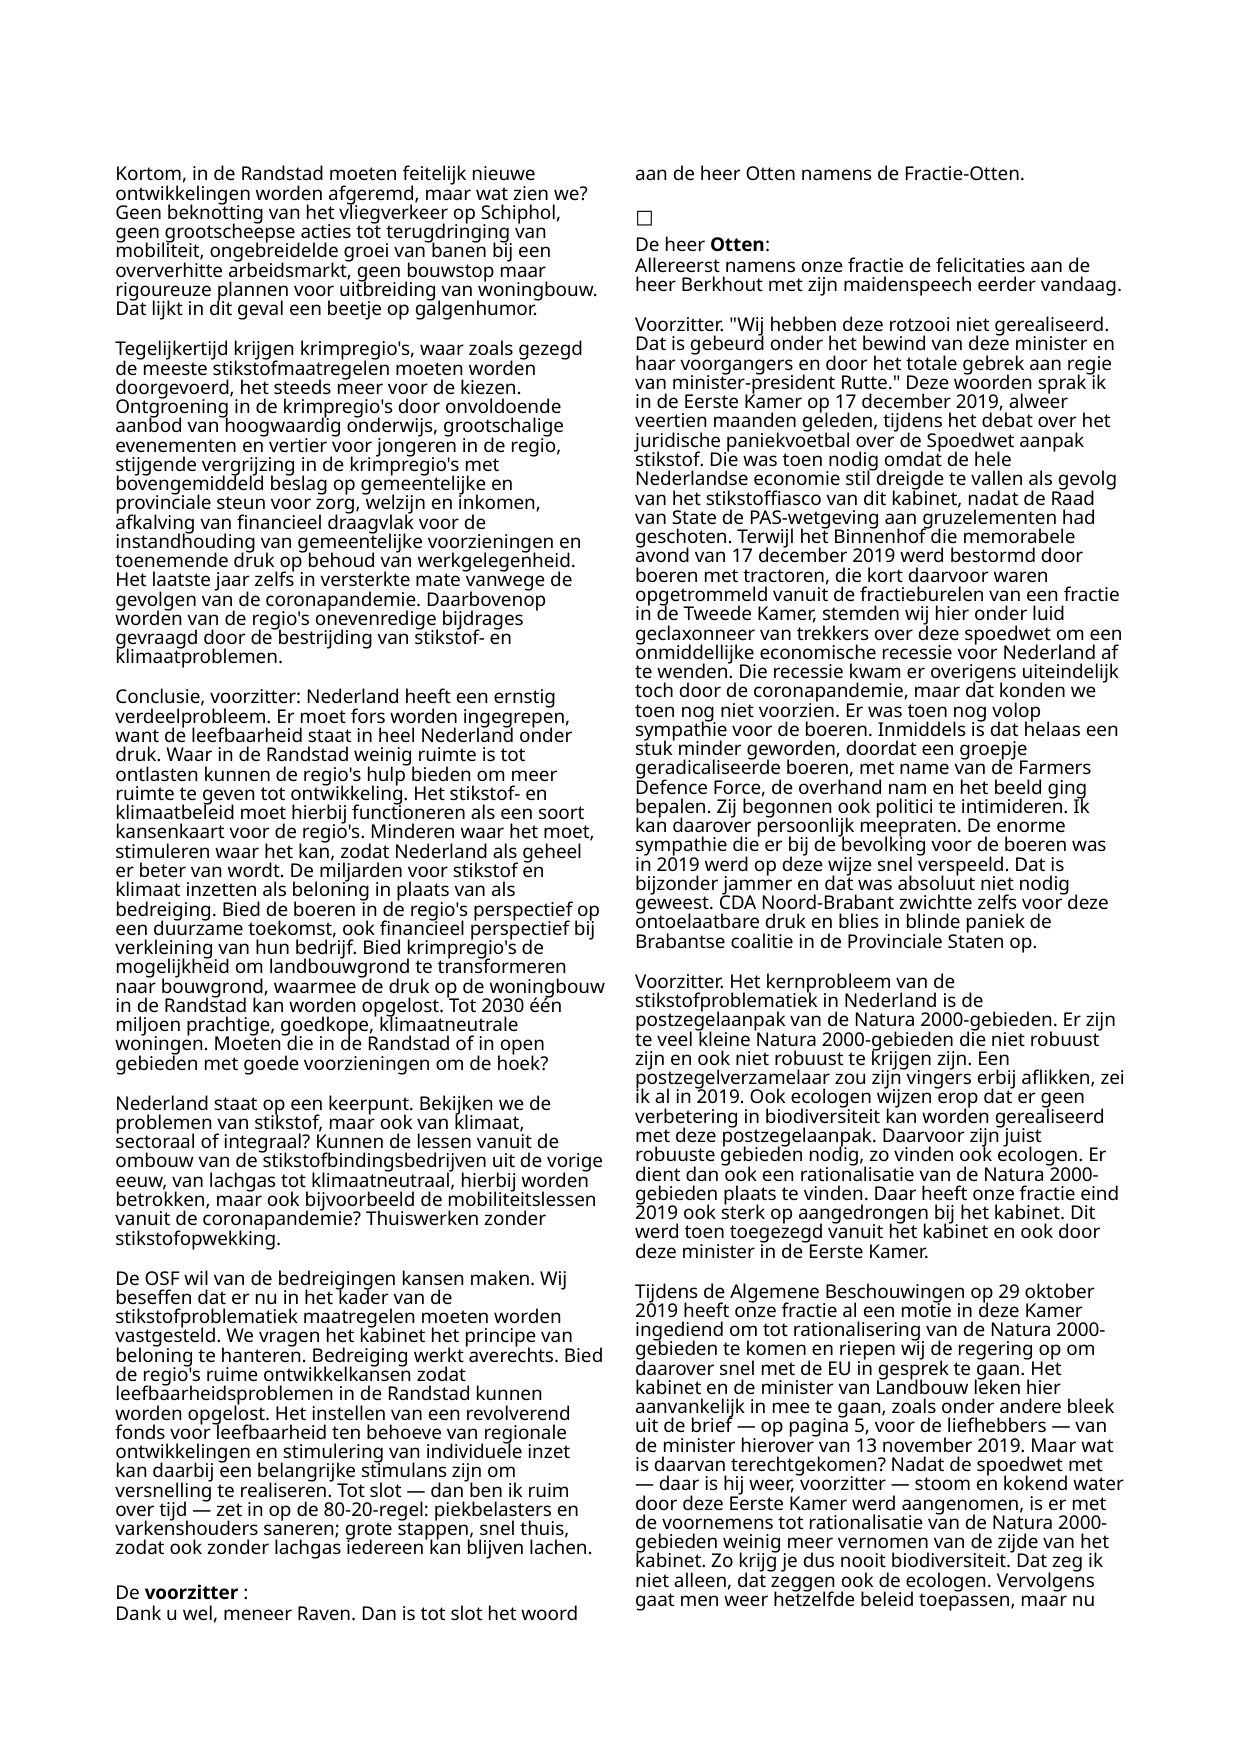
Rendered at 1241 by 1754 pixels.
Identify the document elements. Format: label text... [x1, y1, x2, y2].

text ⬜ [635, 205, 1125, 231]
text Voorzitter. Het kernprobleem van de stikstofproblematiek in Nederland is de postzegelaanpak van de Natura 2000-gebieden. Er zijn te veel kleine Natura 2000-gebieden die niet robuust zijn en ook niet robuust te krijgen zijn. Een postzegelverzamelaar zou zijn vingers erbij aflikken, zei ik al in 2019. Ook ecologen wijzen erop dat er geen verbetering in biodiversiteit kan worden gerealiseerd met deze postzegelaanpak. Daarvoor zijn juist robuuste gebieden nodig, zo vinden ook ecologen. Er dient dan ook een rationalisatie van de Natura 2000-gebieden plaats te vinden. Daar heeft onze fractie eind 2019 ook sterk op aangedrongen bij het kabinet. Dit werd toen toegezegd vanuit het kabinet en ook door deze minister in de Eerste Kamer. [635, 973, 1125, 1262]
text Conclusie, voorzitter: Nederland heeft een ernstig verdeelprobleem. Er moet fors worden ingegrepen, want de leefbaarheid staat in heel Nederland onder druk. Waar in de Randstad weinig ruimte is tot ontlasten kunnen de regio's hulp bieden om meer ruimte te geven tot ontwikkeling. Het stikstof- en klimaatbeleid moet hierbij functioneren als een soort kansenkaart voor de regio's. Minderen waar het moet, stimuleren waar het kan, zodat Nederland als geheel er beter van wordt. De miljarden voor stikstof en klimaat inzetten als beloning in plaats van als bedreiging. Bied de boeren in de regio's perspectief op een duurzame toekomst, ook financieel perspectief bij verkleining van hun bedrijf. Bied krimpregio's de mogelijkheid om landbouwgrond te transformeren naar bouwgrond, waarmee de druk op de woningbouw in de Randstad kan worden opgelost. Tot 2030 één miljoen prachtige, goedkope, klimaatneutrale woningen. Moeten die in de Randstad of in open gebieden met goede voorzieningen om de hoek? [115, 688, 605, 1074]
text Tegelijkertijd krijgen krimpregio's, waar zoals gezegd de meeste stikstofmaatregelen moeten worden doorgevoerd, het steeds meer voor de kiezen. Ontgroening in de krimpregio's door onvoldoende aanbod van hoogwaardig onderwijs, grootschalige evenementen en vertier voor jongeren in de regio, stijgende vergrijzing in de krimpregio's met bovengemiddeld beslag op gemeentelijke en provinciale steun voor zorg, welzijn en inkomen, afkalving van financieel draagvlak voor de instandhouding van gemeentelijke voorzieningen en toenemende druk op behoud van werkgelegenheid. Het laatste jaar zelfs in versterkte mate vanwege de gevolgen van de coronapandemie. Daarbovenop worden van de regio's onevenredige bijdrages gevraagd door de bestrijding van stikstof- en klimaatproblemen. [115, 340, 605, 668]
text Nederland staat op een keerpunt. Bekijken we de problemen van stikstof, maar ook van klimaat, sectoraal of integraal? Kunnen de lessen vanuit de ombouw van de stikstofbindingsbedrijven uit de vorige eeuw, van lachgas tot klimaatneutraal, hierbij worden betrokken, maar ook bijvoorbeeld de mobiliteitslessen vanuit de coronapandemie? Thuiswerken zonder stikstofopwekking. [115, 1095, 605, 1249]
text aan de heer Otten namens de Fractie-Otten. [635, 165, 1125, 184]
text De voorzitter : [115, 1579, 605, 1605]
text Kortom, in de Randstad moeten feitelijk nieuwe ontwikkelingen worden afgeremd, maar wat zien we? Geen beknotting van het vliegverkeer op Schiphol, geen grootscheepse acties tot terugdringing van mobiliteit, ongebreidelde groei van banen bij een oververhitte arbeidsmarkt, geen bouwstop maar rigoureuze plannen voor uitbreiding van woningbouw. Dat lijkt in dit geval een beetje op galgenhumor. [115, 165, 605, 319]
text Allereerst namens onze fractie de felicitaties aan de heer Berkhout met zijn maidenspeech eerder vandaag. [635, 257, 1125, 295]
text Voorzitter. "Wij hebben deze rotzooi niet gerealiseerd. Dat is gebeurd onder het bewind van deze minister en haar voorgangers en door het totale gebrek aan regie van minister-president Rutte." Deze woorden sprak ik in de Eerste Kamer op 17 december 2019, alweer veertien maanden geleden, tijdens het debat over het juridische paniekvoetbal over de Spoedwet aanpak stikstof. Die was toen nodig omdat de hele Nederlandse economie stil dreigde te vallen als gevolg van het stikstoffiasco van dit kabinet, nadat de Raad van State de PAS-wetgeving aan gruzelementen had geschoten. Terwijl het Binnenhof die memorabele avond van 17 december 2019 werd bestormd door boeren met tractoren, die kort daarvoor waren opgetrommeld vanuit de fractieburelen van een fractie in de Tweede Kamer, stemden wij hier onder luid geclaxonneer van trekkers over deze spoedwet om een onmiddellijke economische recessie voor Nederland af te wenden. Die recessie kwam er overigens uiteindelijk toch door de coronapandemie, maar dat konden we toen nog niet voorzien. Er was toen nog volop sympathie voor de boeren. Inmiddels is dat helaas een stuk minder geworden, doordat een groepje geradicaliseerde boeren, met name van de Farmers Defence Force, de overhand nam en het beeld ging bepalen. Zij begonnen ook politici te intimideren. Ik kan daarover persoonlijk meepraten. De enorme sympathie die er bij de bevolking voor de boeren was in 2019 werd op deze wijze snel verspeeld. Dat is bijzonder jammer en dat was absoluut niet nodig geweest. CDA Noord-Brabant zwichtte zelfs voor deze ontoelaatbare druk en blies in blinde paniek de Brabantse coalitie in de Provinciale Staten op. [635, 316, 1125, 952]
text De OSF wil van de bedreigingen kansen maken. Wij beseffen dat er nu in het kader van de stikstofproblematiek maatregelen moeten worden vastgesteld. We vragen het kabinet het principe van beloning te hanteren. Bedreiging werkt averechts. Bied de regio's ruime ontwikkelkansen zodat leefbaarheidsproblemen in de Randstad kunnen worden opgelost. Het instellen van een revolverend fonds voor leefbaarheid ten behoeve van regionale ontwikkelingen en stimulering van individuele inzet kan daarbij een belangrijke stimulans zijn om versnelling te realiseren. Tot slot — dan ben ik ruim over tijd — zet in op de 80-20-regel: piekbelasters en varkenshouders saneren; grote stappen, snel thuis, zodat ook zonder lachgas iedereen kan blijven lachen. [115, 1269, 605, 1559]
text Tijdens de Algemene Beschouwingen op 29 oktober 2019 heeft onze fractie al een motie in deze Kamer ingediend om tot rationalisering van de Natura 2000-gebieden te komen en riepen wij de regering op om daarover snel met de EU in gesprek te gaan. Het kabinet en de minister van Landbouw leken hier aanvankelijk in mee te gaan, zoals onder andere bleek uit de brief — op pagina 5, voor de liefhebbers — van de minister hierover van 13 november 2019. Maar wat is daarvan terechtgekomen? Nadat de spoedwet met — daar is hij weer, voorzitter — stoom en kokend water door deze Eerste Kamer werd aangenomen, is er met de voornemens tot rationalisatie van de Natura 2000-gebieden weinig meer vernomen van de zijde van het kabinet. Zo krijg je dus nooit biodiversiteit. Dat zeg ik niet alleen, dat zeggen ook de ecologen. Vervolgens gaat men weer hetzelfde beleid toepassen, maar nu [635, 1283, 1125, 1610]
text Dank u wel, meneer Raven. Dan is tot slot het woord [115, 1605, 605, 1624]
text De heer Otten: [635, 231, 1125, 257]
